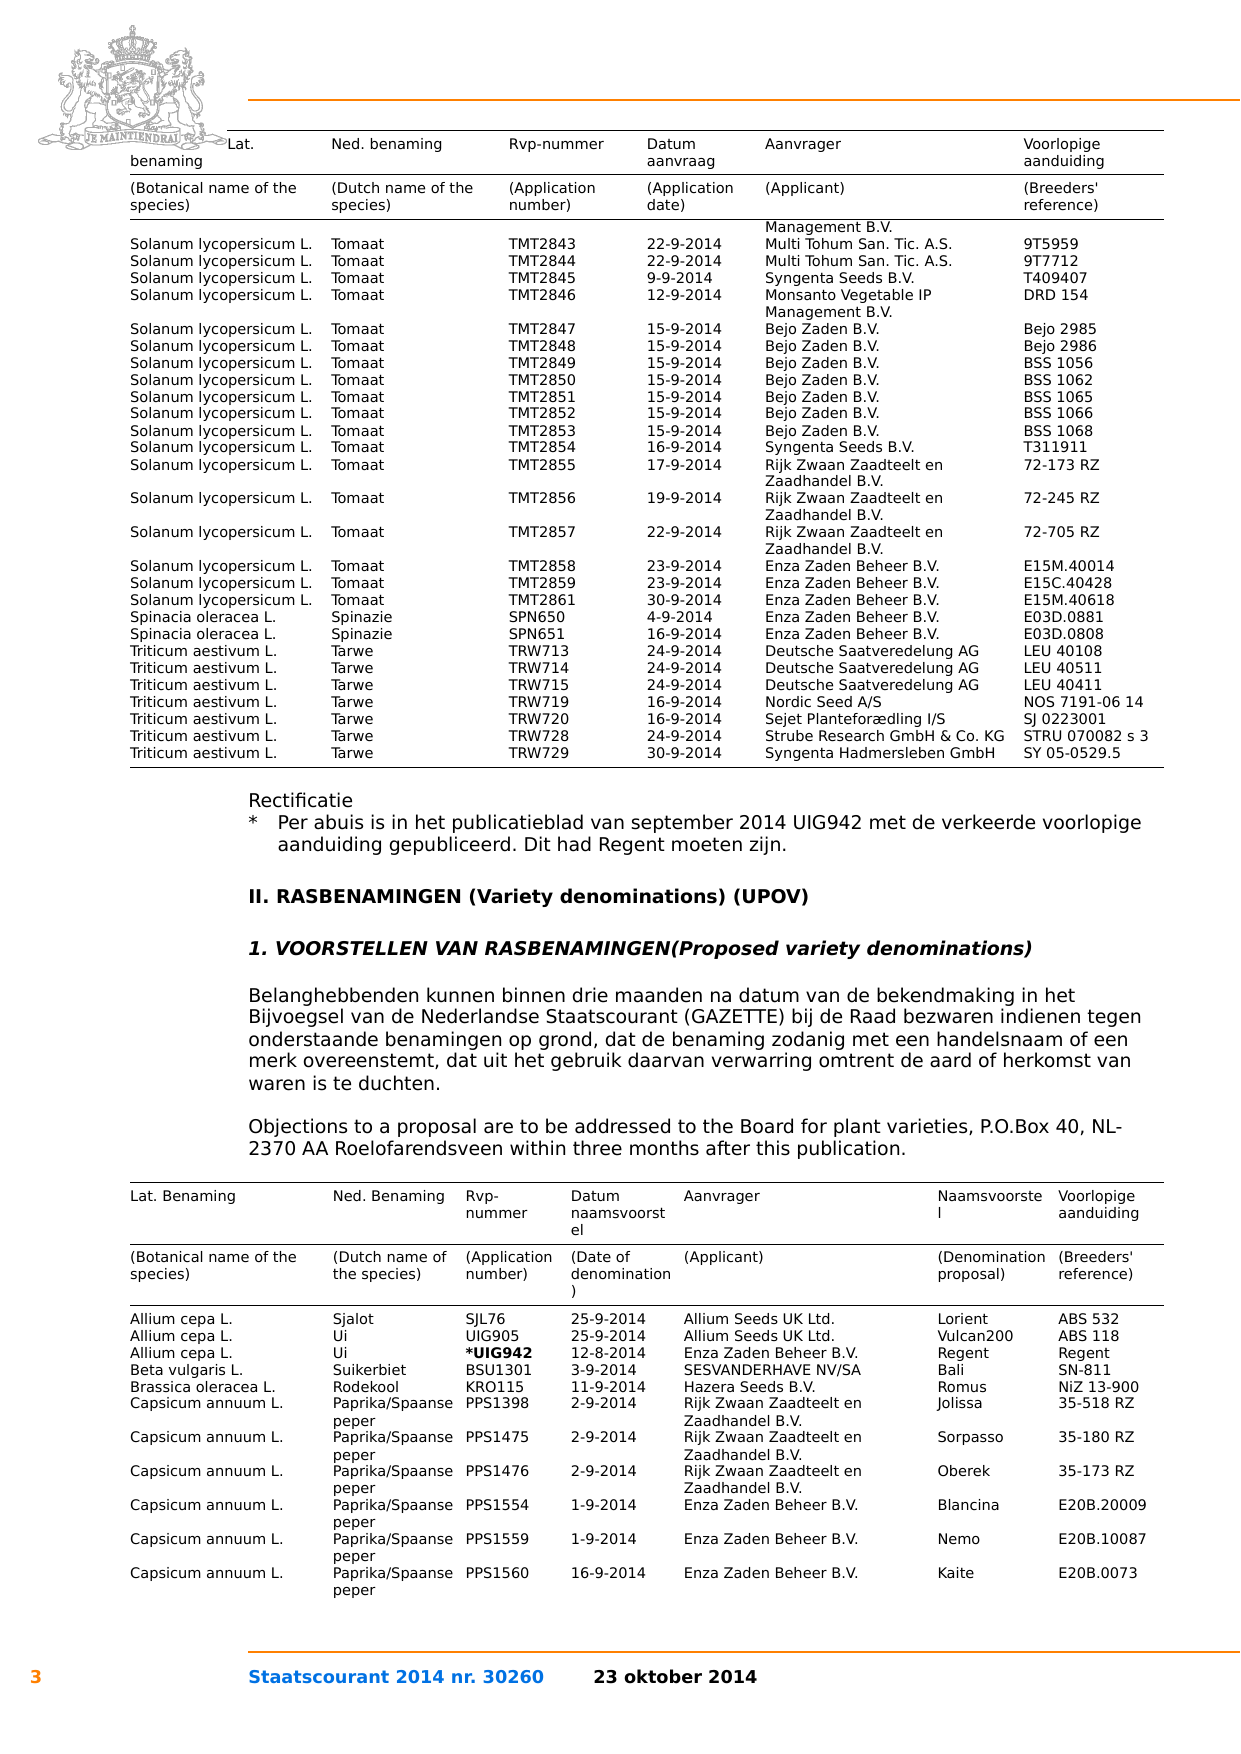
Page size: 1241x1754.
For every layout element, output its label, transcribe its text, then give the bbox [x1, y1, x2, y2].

table_cell PPS1554 [459, 1497, 565, 1531]
table_cell Capsicum annuum L. [130, 1531, 327, 1565]
table_cell Bejo 2986 [1018, 338, 1163, 354]
text Objections to a proposal are to be addressed to the Board for plant varieties, P.O.Box 40, NL-2370 AA Roelofarendsveen within three months after this publication. [248, 1116, 1163, 1160]
table_cell 22-9-2014 [641, 236, 759, 253]
table_cell Bejo Zaden B.V. [759, 355, 1017, 371]
table_header Ned. benaming [325, 131, 503, 174]
table_cell Hazera Seeds B.V. [678, 1379, 931, 1395]
table_cell TRW720 [503, 711, 641, 728]
table_cell Monsanto Vegetable IP Management B.V. [759, 287, 1017, 321]
table_cell Capsicum annuum L. [130, 1497, 327, 1531]
table_cell Sjalot [327, 1306, 459, 1327]
table_cell 72-245 RZ [1018, 490, 1163, 524]
table_cell Sorpasso [931, 1429, 1052, 1463]
table_cell Tarwe [325, 745, 503, 767]
table_cell 25-9-2014 [565, 1328, 678, 1344]
table_cell 3-9-2014 [565, 1361, 678, 1378]
table_cell Triticum aestivum L. [130, 728, 325, 745]
table_cell Regent [1052, 1345, 1163, 1361]
table_cell 16-9-2014 [565, 1565, 678, 1599]
table_cell TMT2849 [503, 355, 641, 371]
table_cell Solanum lycopersicum L. [130, 236, 325, 253]
table_cell BSS 1068 [1018, 423, 1163, 439]
table_cell [325, 220, 503, 236]
table_cell T311911 [1018, 439, 1163, 456]
table_cell 16-9-2014 [641, 439, 759, 456]
table_cell E03D.0881 [1018, 609, 1163, 626]
table_cell 19-9-2014 [641, 490, 759, 524]
table_cell 30-9-2014 [641, 745, 759, 767]
table_cell Tomaat [325, 490, 503, 524]
table_cell 15-9-2014 [641, 371, 759, 388]
table_cell 9T5959 [1018, 236, 1163, 253]
table_cell 24-9-2014 [641, 677, 759, 694]
table_cell Spinacia oleracea L. [130, 609, 325, 626]
table_cell Tomaat [325, 423, 503, 439]
table_cell ABS 118 [1052, 1328, 1163, 1344]
table_cell TMT2853 [503, 423, 641, 439]
table_cell 9T7712 [1018, 253, 1163, 269]
table_cell TMT2861 [503, 592, 641, 609]
table_cell PPS1476 [459, 1463, 565, 1497]
table_cell Allium cepa L. [130, 1328, 327, 1344]
table_cell (Botanical name of the species) [130, 1245, 327, 1305]
table_cell Tomaat [325, 558, 503, 575]
table_cell PPS1559 [459, 1531, 565, 1565]
table_cell UIG905 [459, 1328, 565, 1344]
table_cell NiZ 13-900 [1052, 1379, 1163, 1395]
table_cell Paprika/Spaanse peper [327, 1497, 459, 1531]
table_cell (Application number) [503, 175, 641, 219]
table_cell E03D.0808 [1018, 626, 1163, 643]
table_cell Tarwe [325, 694, 503, 711]
table_cell Regent [931, 1345, 1052, 1361]
table_cell Beta vulgaris L. [130, 1361, 327, 1378]
table_cell (Breeders' reference) [1052, 1245, 1163, 1305]
table_cell TMT2847 [503, 321, 641, 337]
table_cell SJL76 [459, 1306, 565, 1327]
table_cell 15-9-2014 [641, 405, 759, 422]
table_cell TMT2856 [503, 490, 641, 524]
table_cell Solanum lycopersicum L. [130, 270, 325, 287]
table_cell Ui [327, 1345, 459, 1361]
table_cell Solanum lycopersicum L. [130, 490, 325, 524]
table_cell BSS 1056 [1018, 355, 1163, 371]
table_header Voorlopige aanduiding [1018, 131, 1163, 174]
table_cell 2-9-2014 [565, 1463, 678, 1497]
table_cell Bejo Zaden B.V. [759, 338, 1017, 354]
table_cell E20B.0073 [1052, 1565, 1163, 1599]
table_cell Solanum lycopersicum L. [130, 355, 325, 371]
table_cell Bejo Zaden B.V. [759, 405, 1017, 422]
table_cell 15-9-2014 [641, 321, 759, 337]
table_header Rvp-nummer [459, 1183, 565, 1243]
table_cell SJ 0223001 [1018, 711, 1163, 728]
table_cell Allium cepa L. [130, 1345, 327, 1361]
table_cell Oberek [931, 1463, 1052, 1497]
table_cell 2-9-2014 [565, 1429, 678, 1463]
table_header Naamsvoorstel [931, 1183, 1052, 1243]
table_cell Nemo [931, 1531, 1052, 1565]
table_cell Strube Research GmbH & Co. KG [759, 728, 1017, 745]
text Belanghebbenden kunnen binnen drie maanden na datum van de bekendmaking in het Bijvoegsel van de Nederlandse Staatscourant (GAZETTE) bij de Raad bezwaren indienen tegen onderstaande benamingen op grond, dat de benaming zodanig met een handelsnaam of een merk overeenstemt, dat uit het gebruik daarvan verwarring omtrent de aard of herkomst van waren is te duchten. [248, 984, 1163, 1094]
table_cell Solanum lycopersicum L. [130, 287, 325, 321]
table_cell Syngenta Seeds B.V. [759, 270, 1017, 287]
table_cell Romus [931, 1379, 1052, 1395]
table_cell Enza Zaden Beheer B.V. [678, 1565, 931, 1599]
table_cell TMT2850 [503, 371, 641, 388]
table_cell TMT2859 [503, 575, 641, 592]
table_cell Rijk Zwaan Zaadteelt en Zaadhandel B.V. [678, 1395, 931, 1429]
table_cell Solanum lycopersicum L. [130, 389, 325, 405]
table_cell Tarwe [325, 643, 503, 660]
table_cell Enza Zaden Beheer B.V. [678, 1531, 931, 1565]
table_cell Triticum aestivum L. [130, 745, 325, 767]
table_cell Triticum aestivum L. [130, 677, 325, 694]
table_cell SN-811 [1052, 1361, 1163, 1378]
table_cell Management B.V. [759, 220, 1017, 236]
table_cell Tarwe [325, 677, 503, 694]
table_cell STRU 070082 s 3 [1018, 728, 1163, 745]
table_cell Solanum lycopersicum L. [130, 592, 325, 609]
table_cell (Botanical name of the species) [130, 175, 325, 219]
table_cell Rijk Zwaan Zaadteelt en Zaadhandel B.V. [759, 490, 1017, 524]
table_cell Spinacia oleracea L. [130, 626, 325, 643]
table_cell 25-9-2014 [565, 1306, 678, 1327]
table_cell Solanum lycopersicum L. [130, 338, 325, 354]
table_cell Bejo Zaden B.V. [759, 371, 1017, 388]
table_cell TMT2844 [503, 253, 641, 269]
table_cell Capsicum annuum L. [130, 1565, 327, 1599]
table_cell Capsicum annuum L. [130, 1429, 327, 1463]
table_cell Lorient [931, 1306, 1052, 1327]
table_cell Allium Seeds UK Ltd. [678, 1306, 931, 1327]
table_cell 15-9-2014 [641, 389, 759, 405]
table_cell Solanum lycopersicum L. [130, 439, 325, 456]
table_cell Capsicum annuum L. [130, 1463, 327, 1497]
table_cell Tomaat [325, 575, 503, 592]
table_cell 35-518 RZ [1052, 1395, 1163, 1429]
table_cell [1018, 220, 1163, 236]
table_cell Paprika/Spaanse peper [327, 1429, 459, 1463]
table_cell Bejo 2985 [1018, 321, 1163, 337]
table_cell Enza Zaden Beheer B.V. [678, 1345, 931, 1361]
table_cell (Application date) [641, 175, 759, 219]
table_header Datum aanvraag [641, 131, 759, 174]
table_cell 15-9-2014 [641, 338, 759, 354]
table_cell Rijk Zwaan Zaadteelt en Zaadhandel B.V. [759, 456, 1017, 490]
table_cell Solanum lycopersicum L. [130, 575, 325, 592]
table_cell Tomaat [325, 253, 503, 269]
table_cell E15M.40014 [1018, 558, 1163, 575]
table_cell Sejet Planteforædling I/S [759, 711, 1017, 728]
table_cell Triticum aestivum L. [130, 643, 325, 660]
table_cell E20B.10087 [1052, 1531, 1163, 1565]
table_cell Paprika/Spaanse peper [327, 1531, 459, 1565]
table_cell E15C.40428 [1018, 575, 1163, 592]
table_cell Rijk Zwaan Zaadteelt en Zaadhandel B.V. [678, 1463, 931, 1497]
table_cell (Application number) [459, 1245, 565, 1305]
table_cell TMT2848 [503, 338, 641, 354]
table_cell Bali [931, 1361, 1052, 1378]
table_cell 11-9-2014 [565, 1379, 678, 1395]
table_cell Deutsche Saatveredelung AG [759, 660, 1017, 677]
table_cell 24-9-2014 [641, 728, 759, 745]
table_cell Enza Zaden Beheer B.V. [759, 592, 1017, 609]
table_cell Triticum aestivum L. [130, 660, 325, 677]
table_header Aanvrager [759, 131, 1017, 174]
table_cell Jolissa [931, 1395, 1052, 1429]
table_cell Paprika/Spaanse peper [327, 1565, 459, 1599]
table_cell 23-9-2014 [641, 575, 759, 592]
table_cell SESVANDERHAVE NV/SA [678, 1361, 931, 1378]
table_cell Spinazie [325, 626, 503, 643]
table_cell BSS 1066 [1018, 405, 1163, 422]
table_cell Tomaat [325, 592, 503, 609]
table_cell 16-9-2014 [641, 626, 759, 643]
table_cell TMT2852 [503, 405, 641, 422]
table_cell Solanum lycopersicum L. [130, 321, 325, 337]
table_cell Deutsche Saatveredelung AG [759, 643, 1017, 660]
table_cell ABS 532 [1052, 1306, 1163, 1327]
table_cell 24-9-2014 [641, 643, 759, 660]
table_cell 16-9-2014 [641, 711, 759, 728]
table_cell Allium Seeds UK Ltd. [678, 1328, 931, 1344]
table_cell DRD 154 [1018, 287, 1163, 321]
table_cell TMT2858 [503, 558, 641, 575]
table_cell [130, 220, 325, 236]
table_header Voorlopige aanduiding [1052, 1183, 1163, 1243]
table_cell Suikerbiet [327, 1361, 459, 1378]
table_cell Triticum aestivum L. [130, 694, 325, 711]
table_cell Solanum lycopersicum L. [130, 371, 325, 388]
table_header Lat. benaming [130, 131, 325, 174]
table_header Aanvrager [678, 1183, 931, 1243]
table_cell (Applicant) [678, 1245, 931, 1305]
table_cell (Dutch name of the species) [327, 1245, 459, 1305]
table_cell Vulcan200 [931, 1328, 1052, 1344]
table_cell Tomaat [325, 456, 503, 490]
table_cell E20B.20009 [1052, 1497, 1163, 1531]
table_cell T409407 [1018, 270, 1163, 287]
table_cell Tomaat [325, 524, 503, 558]
table_cell Rijk Zwaan Zaadteelt en Zaadhandel B.V. [759, 524, 1017, 558]
table_cell TMT2846 [503, 287, 641, 321]
table_cell Multi Tohum San. Tic. A.S. [759, 253, 1017, 269]
table_cell SPN650 [503, 609, 641, 626]
table_cell Brassica oleracea L. [130, 1379, 327, 1395]
table_cell Solanum lycopersicum L. [130, 456, 325, 490]
table_cell SPN651 [503, 626, 641, 643]
table_cell BSS 1062 [1018, 371, 1163, 388]
table_cell Triticum aestivum L. [130, 711, 325, 728]
table_cell [503, 220, 641, 236]
table_cell 12-8-2014 [565, 1345, 678, 1361]
table_cell 22-9-2014 [641, 524, 759, 558]
table_cell TMT2843 [503, 236, 641, 253]
table_cell Solanum lycopersicum L. [130, 423, 325, 439]
table_cell TMT2845 [503, 270, 641, 287]
table_cell Enza Zaden Beheer B.V. [759, 626, 1017, 643]
table_cell Tomaat [325, 287, 503, 321]
table_header Datum naamsvoorstel [565, 1183, 678, 1243]
table_cell Capsicum annuum L. [130, 1395, 327, 1429]
table_cell NOS 7191-06 14 [1018, 694, 1163, 711]
table_cell Multi Tohum San. Tic. A.S. [759, 236, 1017, 253]
table_cell PPS1398 [459, 1395, 565, 1429]
table_cell Ui [327, 1328, 459, 1344]
table_header Ned. Benaming [327, 1183, 459, 1243]
table_cell SY 05-0529.5 [1018, 745, 1163, 767]
table_cell BSU1301 [459, 1361, 565, 1378]
text Rectificatie [248, 789, 1163, 812]
table_cell Solanum lycopersicum L. [130, 558, 325, 575]
table_cell PPS1475 [459, 1429, 565, 1463]
table_cell Tomaat [325, 270, 503, 287]
table_cell (Dutch name of the species) [325, 175, 503, 219]
table_cell Syngenta Hadmersleben GmbH [759, 745, 1017, 767]
table_cell Tomaat [325, 439, 503, 456]
table_cell Tomaat [325, 355, 503, 371]
table_cell *UIG942 [459, 1345, 565, 1361]
table_cell TRW719 [503, 694, 641, 711]
table_cell 35-180 RZ [1052, 1429, 1163, 1463]
table_cell 15-9-2014 [641, 355, 759, 371]
table_cell Tomaat [325, 405, 503, 422]
table_cell TMT2854 [503, 439, 641, 456]
table_cell TRW714 [503, 660, 641, 677]
table_cell 72-173 RZ [1018, 456, 1163, 490]
table_cell Enza Zaden Beheer B.V. [759, 558, 1017, 575]
table_cell Solanum lycopersicum L. [130, 253, 325, 269]
table_cell Bejo Zaden B.V. [759, 389, 1017, 405]
table_cell TRW713 [503, 643, 641, 660]
table_cell TMT2855 [503, 456, 641, 490]
table_cell Bejo Zaden B.V. [759, 321, 1017, 337]
table_cell 23-9-2014 [641, 558, 759, 575]
table_cell Tomaat [325, 338, 503, 354]
table_cell 1-9-2014 [565, 1531, 678, 1565]
text * Per abuis is in het publicatieblad van september 2014 UIG942 met de verkeerde voorlopige aanduiding gepubliceerd. Dit had Regent moeten zijn. [248, 812, 1163, 856]
table_cell TRW728 [503, 728, 641, 745]
table_cell Kaite [931, 1565, 1052, 1599]
table_cell Tomaat [325, 371, 503, 388]
table_cell LEU 40411 [1018, 677, 1163, 694]
table_cell BSS 1065 [1018, 389, 1163, 405]
table_cell Tarwe [325, 728, 503, 745]
table_cell Enza Zaden Beheer B.V. [759, 575, 1017, 592]
table_cell TMT2851 [503, 389, 641, 405]
table_cell TRW715 [503, 677, 641, 694]
table_cell Syngenta Seeds B.V. [759, 439, 1017, 456]
table_cell 9-9-2014 [641, 270, 759, 287]
table_cell Solanum lycopersicum L. [130, 524, 325, 558]
table_cell Rijk Zwaan Zaadteelt en Zaadhandel B.V. [678, 1429, 931, 1463]
table_cell Tomaat [325, 236, 503, 253]
subtitle II. RASBENAMINGEN (Variety denominations) (UPOV) [248, 886, 1163, 907]
table_cell Deutsche Saatveredelung AG [759, 677, 1017, 694]
table_cell 1-9-2014 [565, 1497, 678, 1531]
table_cell (Denomination proposal) [931, 1245, 1052, 1305]
table_header Rvp-nummer [503, 131, 641, 174]
table_cell Allium cepa L. [130, 1306, 327, 1327]
table_cell Tomaat [325, 321, 503, 337]
picture [38, 25, 227, 150]
table_cell Paprika/Spaanse peper [327, 1463, 459, 1497]
table_cell Tomaat [325, 389, 503, 405]
table_cell 30-9-2014 [641, 592, 759, 609]
table_cell 24-9-2014 [641, 660, 759, 677]
table_cell TRW729 [503, 745, 641, 767]
table_cell Enza Zaden Beheer B.V. [678, 1497, 931, 1531]
table_cell 16-9-2014 [641, 694, 759, 711]
table_cell 35-173 RZ [1052, 1463, 1163, 1497]
table_cell 22-9-2014 [641, 253, 759, 269]
table_cell Solanum lycopersicum L. [130, 405, 325, 422]
table_cell (Applicant) [759, 175, 1017, 219]
table_cell Bejo Zaden B.V. [759, 423, 1017, 439]
table_cell KRO115 [459, 1379, 565, 1395]
table_cell E15M.40618 [1018, 592, 1163, 609]
table_cell Enza Zaden Beheer B.V. [759, 609, 1017, 626]
table_header Lat. Benaming [130, 1183, 327, 1243]
table_cell Paprika/Spaanse peper [327, 1395, 459, 1429]
table_cell 4-9-2014 [641, 609, 759, 626]
table_cell TMT2857 [503, 524, 641, 558]
table_cell 17-9-2014 [641, 456, 759, 490]
table_cell (Breeders' reference) [1018, 175, 1163, 219]
table_cell (Date of denomination) [565, 1245, 678, 1305]
table_cell 72-705 RZ [1018, 524, 1163, 558]
table_cell 2-9-2014 [565, 1395, 678, 1429]
table_cell Nordic Seed A/S [759, 694, 1017, 711]
subtitle 1. VOORSTELLEN VAN RASBENAMINGEN(Proposed variety denominations) [248, 937, 1163, 959]
table_cell [641, 220, 759, 236]
table_cell Rodekool [327, 1379, 459, 1395]
table_cell 12-9-2014 [641, 287, 759, 321]
table_cell LEU 40108 [1018, 643, 1163, 660]
table_cell LEU 40511 [1018, 660, 1163, 677]
table_cell Spinazie [325, 609, 503, 626]
table_cell Tarwe [325, 711, 503, 728]
table_cell PPS1560 [459, 1565, 565, 1599]
table_cell 15-9-2014 [641, 423, 759, 439]
table_cell Blancina [931, 1497, 1052, 1531]
table_cell Tarwe [325, 660, 503, 677]
